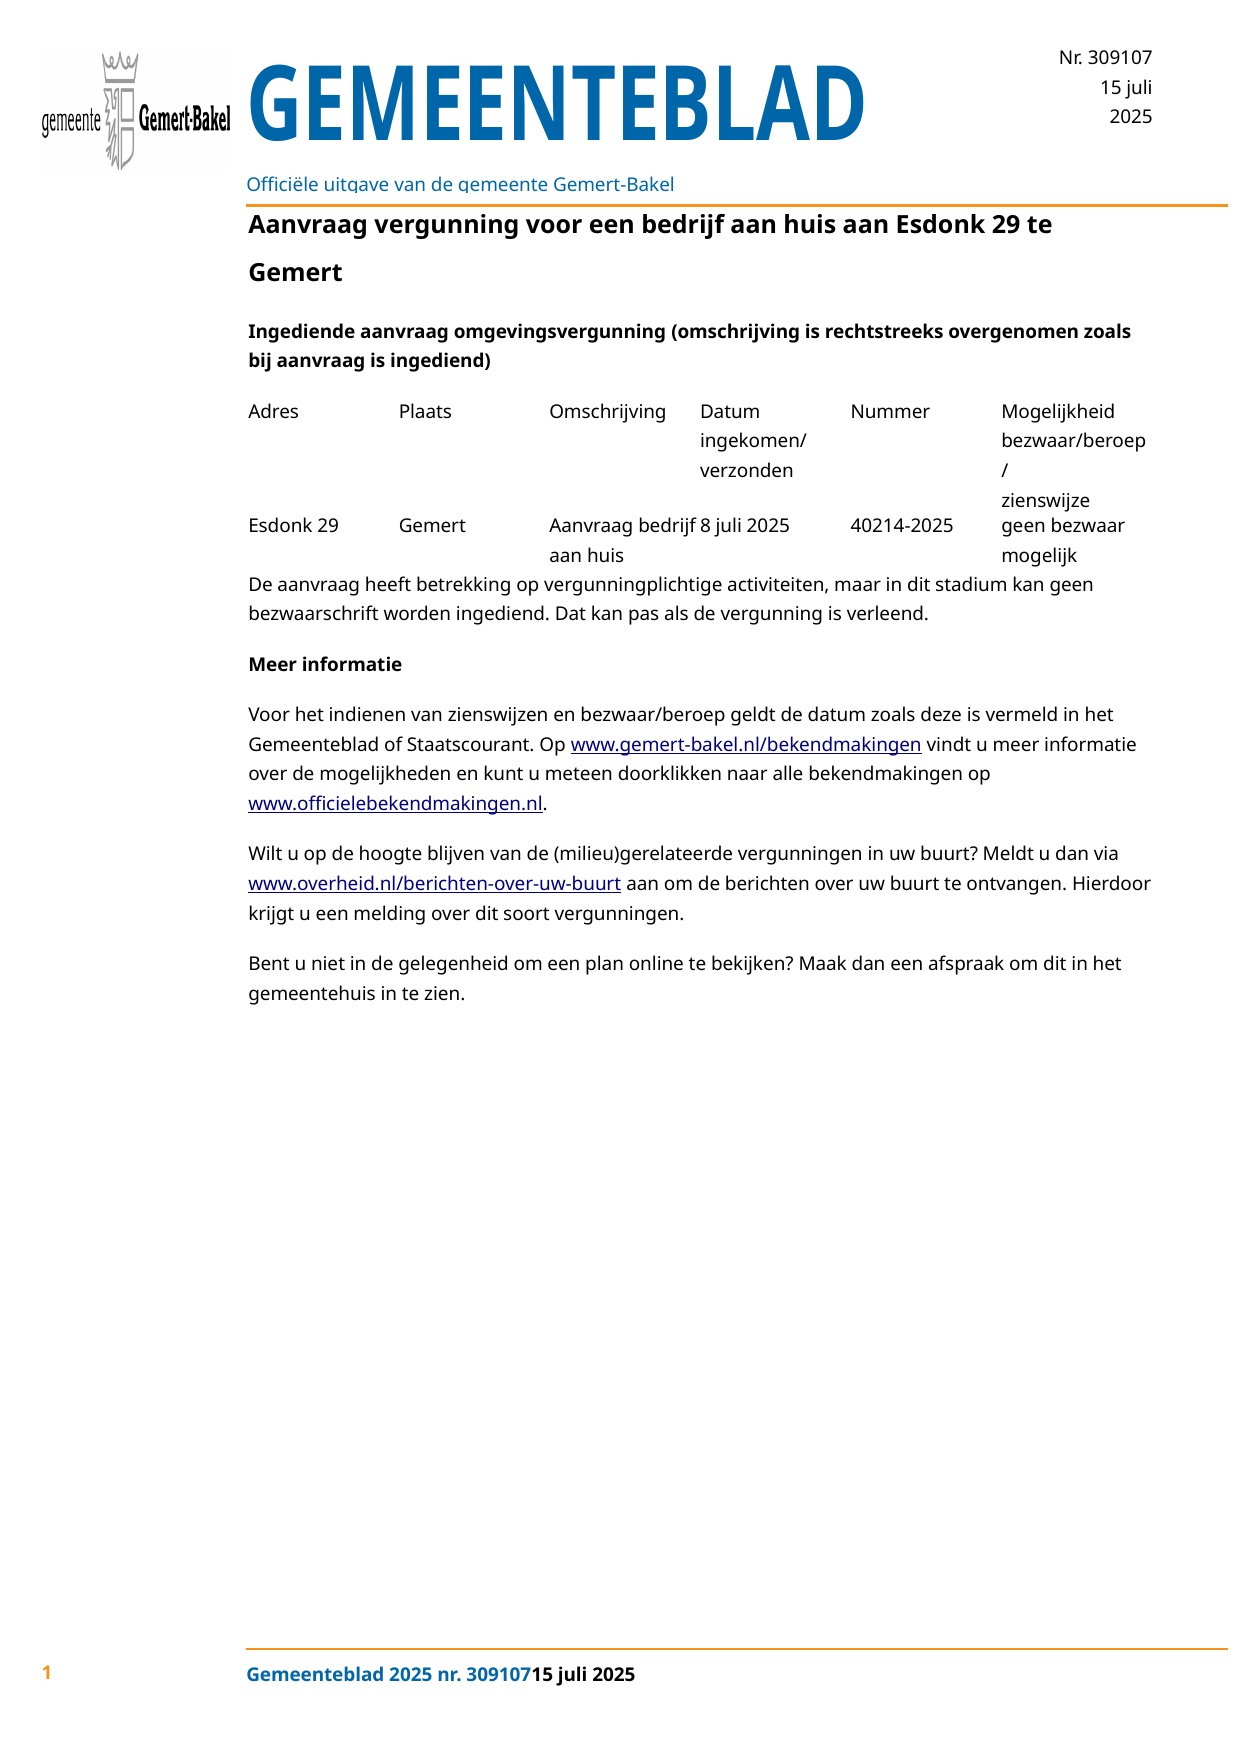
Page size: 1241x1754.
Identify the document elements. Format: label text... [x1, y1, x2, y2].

text Aanvraag vergunning voor een bedrijf aan huis aan Esdonk 29 te Gemert [248, 207, 1152, 288]
table_header Mogelijkheid bezwaar/beroep/ zienswijze [1001, 398, 1152, 512]
text Ingediende aanvraag omgevingsvergunning (omschrijving is rechtstreeks overgenomen zoals bij aanvraag is ingediend) [248, 318, 1152, 373]
table_cell Esdonk 29 [248, 513, 398, 568]
text Wilt u op de hoogte blijven van de (milieu)gerelateerde vergunningen in uw buurt? Meldt u dan via www.overheid.nl/berichten-over-uw-buurt aan om de berichten over uw buurt te ontvangen. Hierdoor krijgt u een melding over dit soort vergunningen. [248, 841, 1152, 926]
table_cell geen bezwaar mogelijk [1001, 513, 1152, 568]
table_header Nummer [850, 398, 1001, 512]
table_header Plaats [399, 398, 549, 512]
text Bent u niet in de gelegenheid om een plan online te bekijken? Maak dan een afspraak om dit in het gemeentehuis in te zien. [248, 950, 1152, 1006]
table_cell 8 juli 2025 [700, 513, 850, 568]
table_header Adres [248, 398, 398, 512]
text Meer informatie [248, 651, 1152, 677]
text Voor het indienen van zienswijzen en bezwaar/beroep geldt de datum zoals deze is vermeld in het Gemeenteblad of Staatscourant. Op www.gemert-bakel.nl/bekendmakingen vindt u meer informatie over de mogelijkheden en kunt u meteen doorklikken naar alle bekendmakingen op www.officielebekendmakingen.nl. [248, 701, 1152, 816]
table_cell Aanvraag bedrijf aan huis [549, 513, 700, 568]
table_header Datum ingekomen/ verzonden [700, 398, 850, 512]
picture [41, 47, 231, 172]
text De aanvraag heeft betrekking op vergunningplichtige activiteiten, maar in dit stadium kan geen bezwaarschrift worden ingediend. Dat kan pas als de vergunning is verleend. [248, 571, 1152, 626]
table_header Omschrijving [549, 398, 700, 512]
table_cell 40214-2025 [850, 513, 1001, 568]
table_cell Gemert [399, 513, 549, 568]
